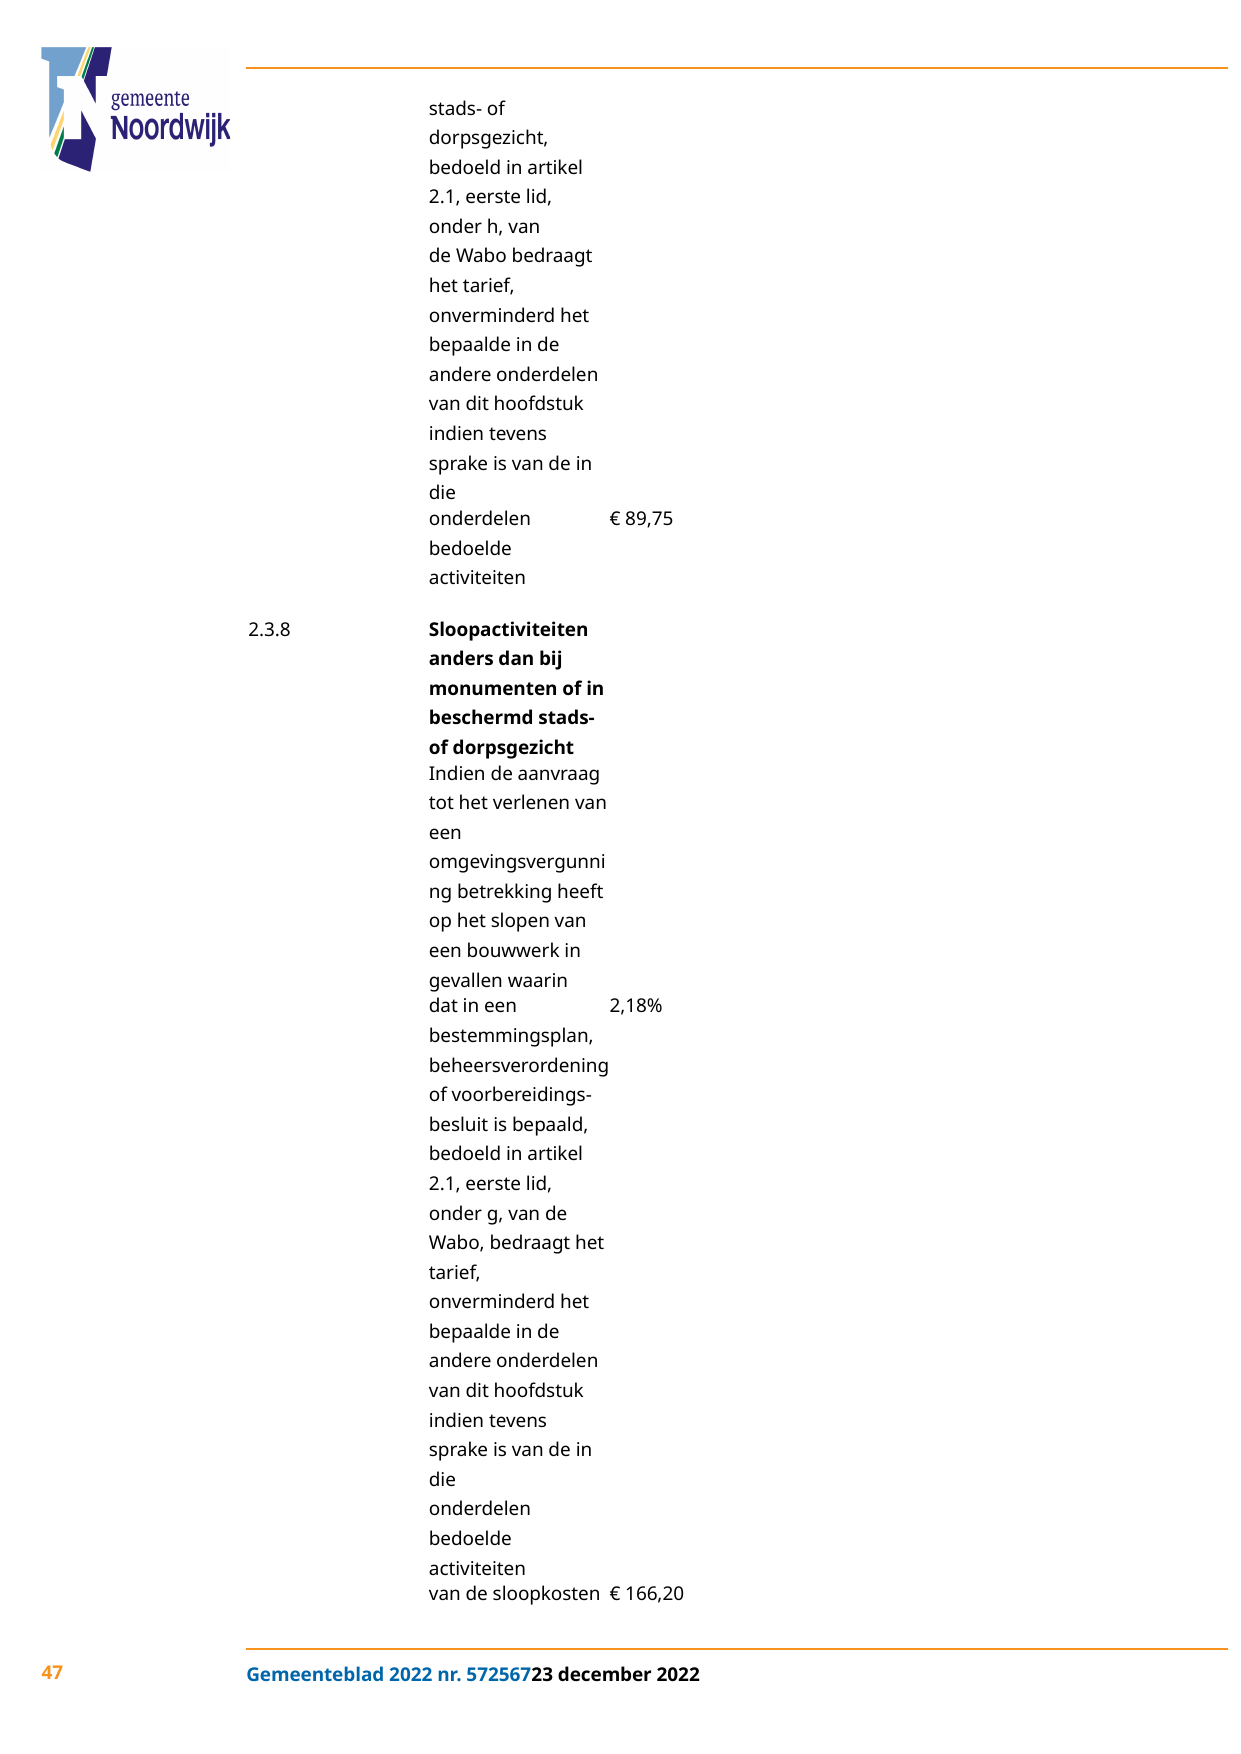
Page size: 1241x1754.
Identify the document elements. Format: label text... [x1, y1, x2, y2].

table_cell [971, 760, 1152, 993]
table_cell [971, 993, 1152, 1580]
table_cell 2.3.8 [248, 616, 429, 760]
table_cell [609, 616, 971, 760]
table_cell stads- of dorpsgezicht, bedoeld in artikel 2.1, eerste lid, onder h, van de Wabo bedraagt het tarief, onverminderd het bepaalde in de andere onderdelen van dit hoofdstuk indien tevens sprake is van de in die [429, 95, 609, 505]
table_cell [248, 505, 429, 590]
table_cell [429, 590, 609, 616]
table_cell [609, 95, 971, 505]
table_cell onderdelen bedoelde activiteiten [429, 505, 609, 590]
table_cell [609, 760, 971, 993]
table_cell [248, 590, 429, 616]
table_cell Sloopactiviteiten anders dan bij monumenten of in beschermd stads- of dorpsgezicht [429, 616, 609, 760]
table_cell van de sloopkosten [429, 1580, 609, 1606]
picture [41, 47, 231, 172]
table_cell [971, 95, 1152, 505]
table_cell [971, 616, 1152, 760]
table_cell [248, 993, 429, 1580]
table_cell € 89,75 [609, 505, 971, 590]
table_cell [609, 590, 971, 616]
table_cell [248, 95, 429, 505]
table_cell [971, 505, 1152, 590]
table_cell [248, 760, 429, 993]
table_cell 2,18% [609, 993, 971, 1580]
table_cell [248, 1580, 429, 1606]
table_cell [971, 1580, 1152, 1606]
table_cell [971, 590, 1152, 616]
table_cell € 166,20 [609, 1580, 971, 1606]
table_cell Indien de aanvraag tot het verlenen van een omgevingsvergunning betrekking heeft op het slopen van een bouwwerk in gevallen waarin [429, 760, 609, 993]
table_cell dat in een bestemmingsplan, beheersverordening of voorbereidings-besluit is bepaald, bedoeld in artikel 2.1, eerste lid, onder g, van de Wabo, bedraagt het tarief, onverminderd het bepaalde in de andere onderdelen van dit hoofdstuk indien tevens sprake is van de in die onderdelen bedoelde activiteiten [429, 993, 609, 1580]
